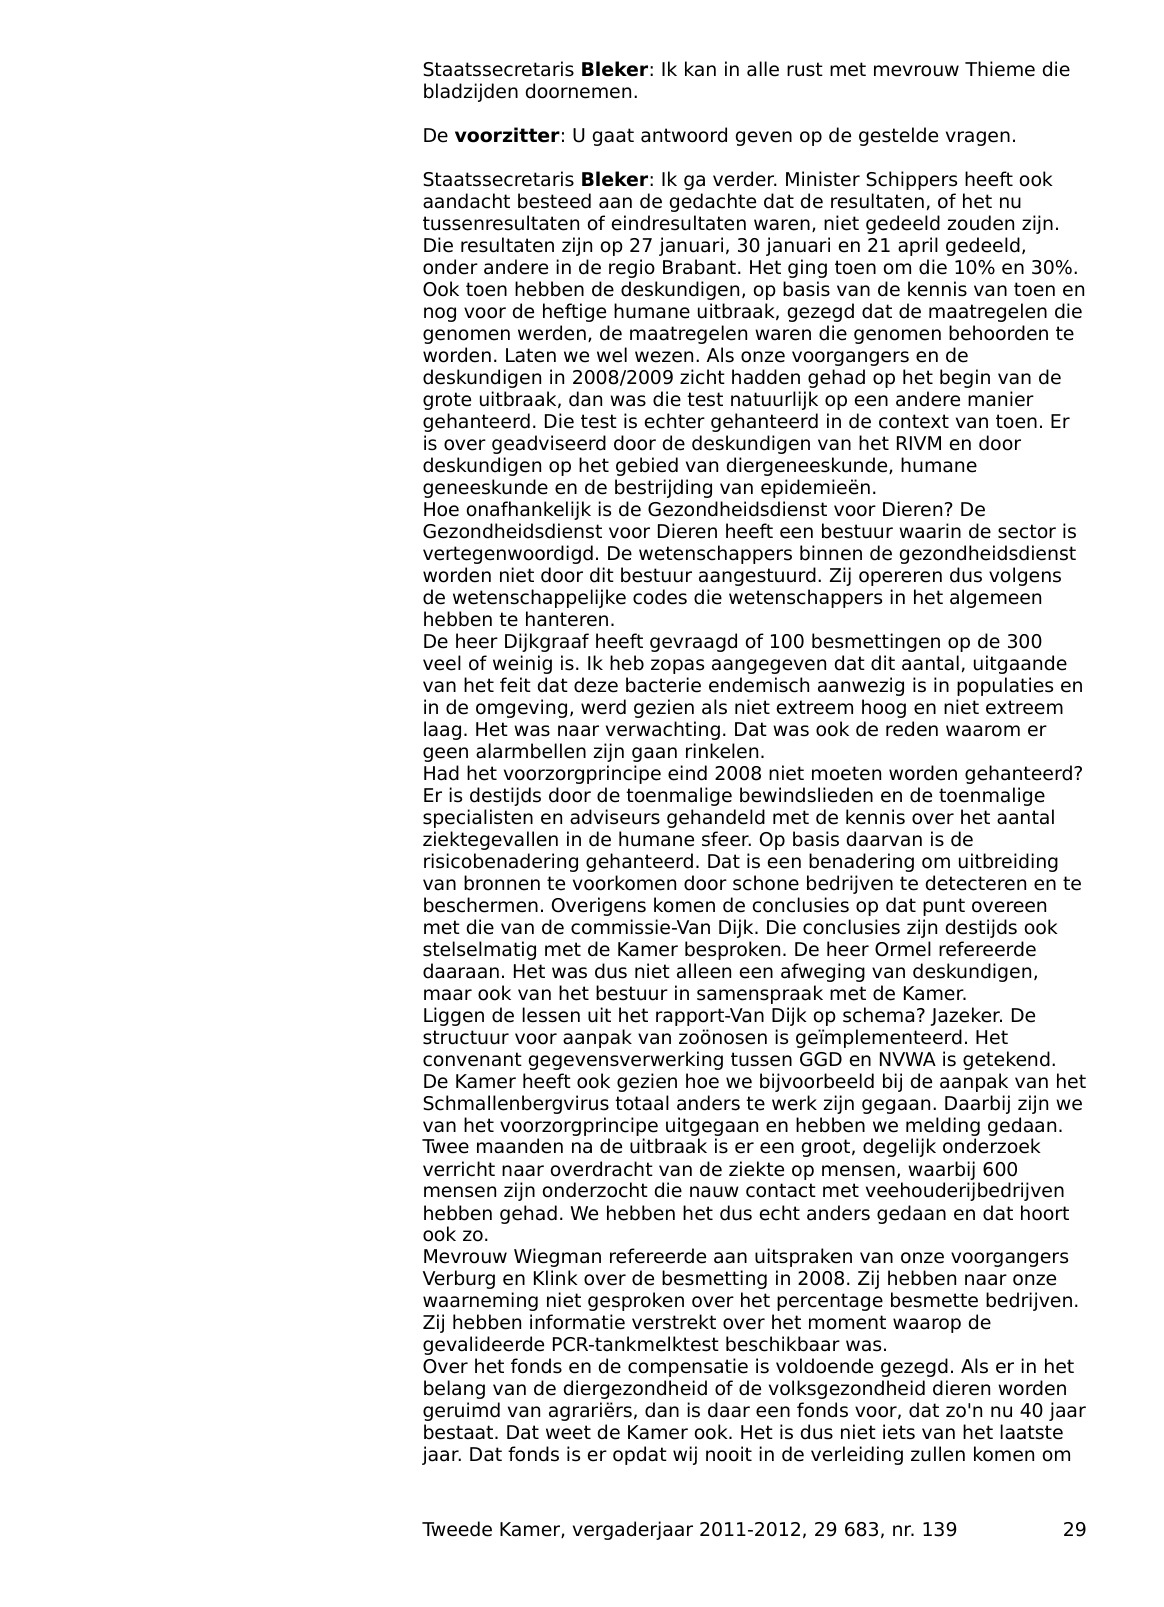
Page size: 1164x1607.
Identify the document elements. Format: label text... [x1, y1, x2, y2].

text De heer Dijkgraaf heeft gevraagd of 100 besmettingen op de 300 veel of weinig is. Ik heb zopas aangegeven dat dit aantal, uitgaande van het feit dat deze bacterie endemisch aanwezig is in populaties en in de omgeving, werd gezien als niet extreem hoog en niet extreem laag. Het was naar verwachting. Dat was ook de reden waarom er geen alarmbellen zijn gaan rinkelen. [422, 631, 1087, 763]
text Had het voorzorgprincipe eind 2008 niet moeten worden gehanteerd? Er is destijds door de toenmalige bewindslieden en de toenmalige specialisten en adviseurs gehandeld met de kennis over het aantal ziektegevallen in de humane sfeer. Op basis daarvan is de risicobenadering gehanteerd. Dat is een benadering om uitbreiding van bronnen te voorkomen door schone bedrijven te detecteren en te beschermen. Overigens komen de conclusies op dat punt overeen met die van de commissie-Van Dijk. Die conclusies zijn destijds ook stelselmatig met de Kamer besproken. De heer Ormel refereerde daaraan. Het was dus niet alleen een afweging van deskundigen, maar ook van het bestuur in samenspraak met de Kamer. [422, 763, 1087, 1004]
text Staatssecretaris Bleker: Ik ga verder. Minister Schippers heeft ook aandacht besteed aan de gedachte dat de resultaten, of het nu tussenresultaten of eindresultaten waren, niet gedeeld zouden zijn. Die resultaten zijn op 27 januari, 30 januari en 21 april gedeeld, onder andere in de regio Brabant. Het ging toen om die 10% en 30%. Ook toen hebben de deskundigen, op basis van de kennis van toen en nog voor de heftige humane uitbraak, gezegd dat de maatregelen die genomen werden, de maatregelen waren die genomen behoorden te worden. Laten we wel wezen. Als onze voorgangers en de deskundigen in 2008/2009 zicht hadden gehad op het begin van de grote uitbraak, dan was die test natuurlijk op een andere manier gehanteerd. Die test is echter gehanteerd in de context van toen. Er is over geadviseerd door de deskundigen van het RIVM en door deskundigen op het gebied van diergeneeskunde, humane geneeskunde en de bestrijding van epidemieën. [422, 169, 1087, 499]
text Hoe onafhankelijk is de Gezondheidsdienst voor Dieren? De Gezondheidsdienst voor Dieren heeft een bestuur waarin de sector is vertegenwoordigd. De wetenschappers binnen de gezondheidsdienst worden niet door dit bestuur aangestuurd. Zij opereren dus volgens de wetenschappelijke codes die wetenschappers in het algemeen hebben te hanteren. [422, 499, 1087, 631]
text Staatssecretaris Bleker: Ik kan in alle rust met mevrouw Thieme die bladzijden doornemen. [422, 59, 1087, 103]
text Over het fonds en de compensatie is voldoende gezegd. Als er in het belang van de diergezondheid of de volksgezondheid dieren worden geruimd van agrariërs, dan is daar een fonds voor, dat zo'n nu 40 jaar bestaat. Dat weet de Kamer ook. Het is dus niet iets van het laatste jaar. Dat fonds is er opdat wij nooit in de verleiding zullen komen om [422, 1356, 1087, 1466]
text Liggen de lessen uit het rapport-Van Dijk op schema? Jazeker. De structuur voor aanpak van zoönosen is geïmplementeerd. Het convenant gegevensverwerking tussen GGD en NVWA is getekend. De Kamer heeft ook gezien hoe we bijvoorbeeld bij de aanpak van het Schmallenbergvirus totaal anders te werk zijn gegaan. Daarbij zijn we van het voorzorgprincipe uitgegaan en hebben we melding gedaan. Twee maanden na de uitbraak is er een groot, degelijk onderzoek verricht naar overdracht van de ziekte op mensen, waarbij 600 mensen zijn onderzocht die nauw contact met veehouderijbedrijven hebben gehad. We hebben het dus echt anders gedaan en dat hoort ook zo. [422, 1004, 1087, 1246]
text Mevrouw Wiegman refereerde aan uitspraken van onze voorgangers Verburg en Klink over de besmetting in 2008. Zij hebben naar onze waarneming niet gesproken over het percentage besmette bedrijven. Zij hebben informatie verstrekt over het moment waarop de gevalideerde PCR-tankmelktest beschikbaar was. [422, 1246, 1087, 1356]
text De voorzitter: U gaat antwoord geven op de gestelde vragen. [422, 125, 1087, 147]
